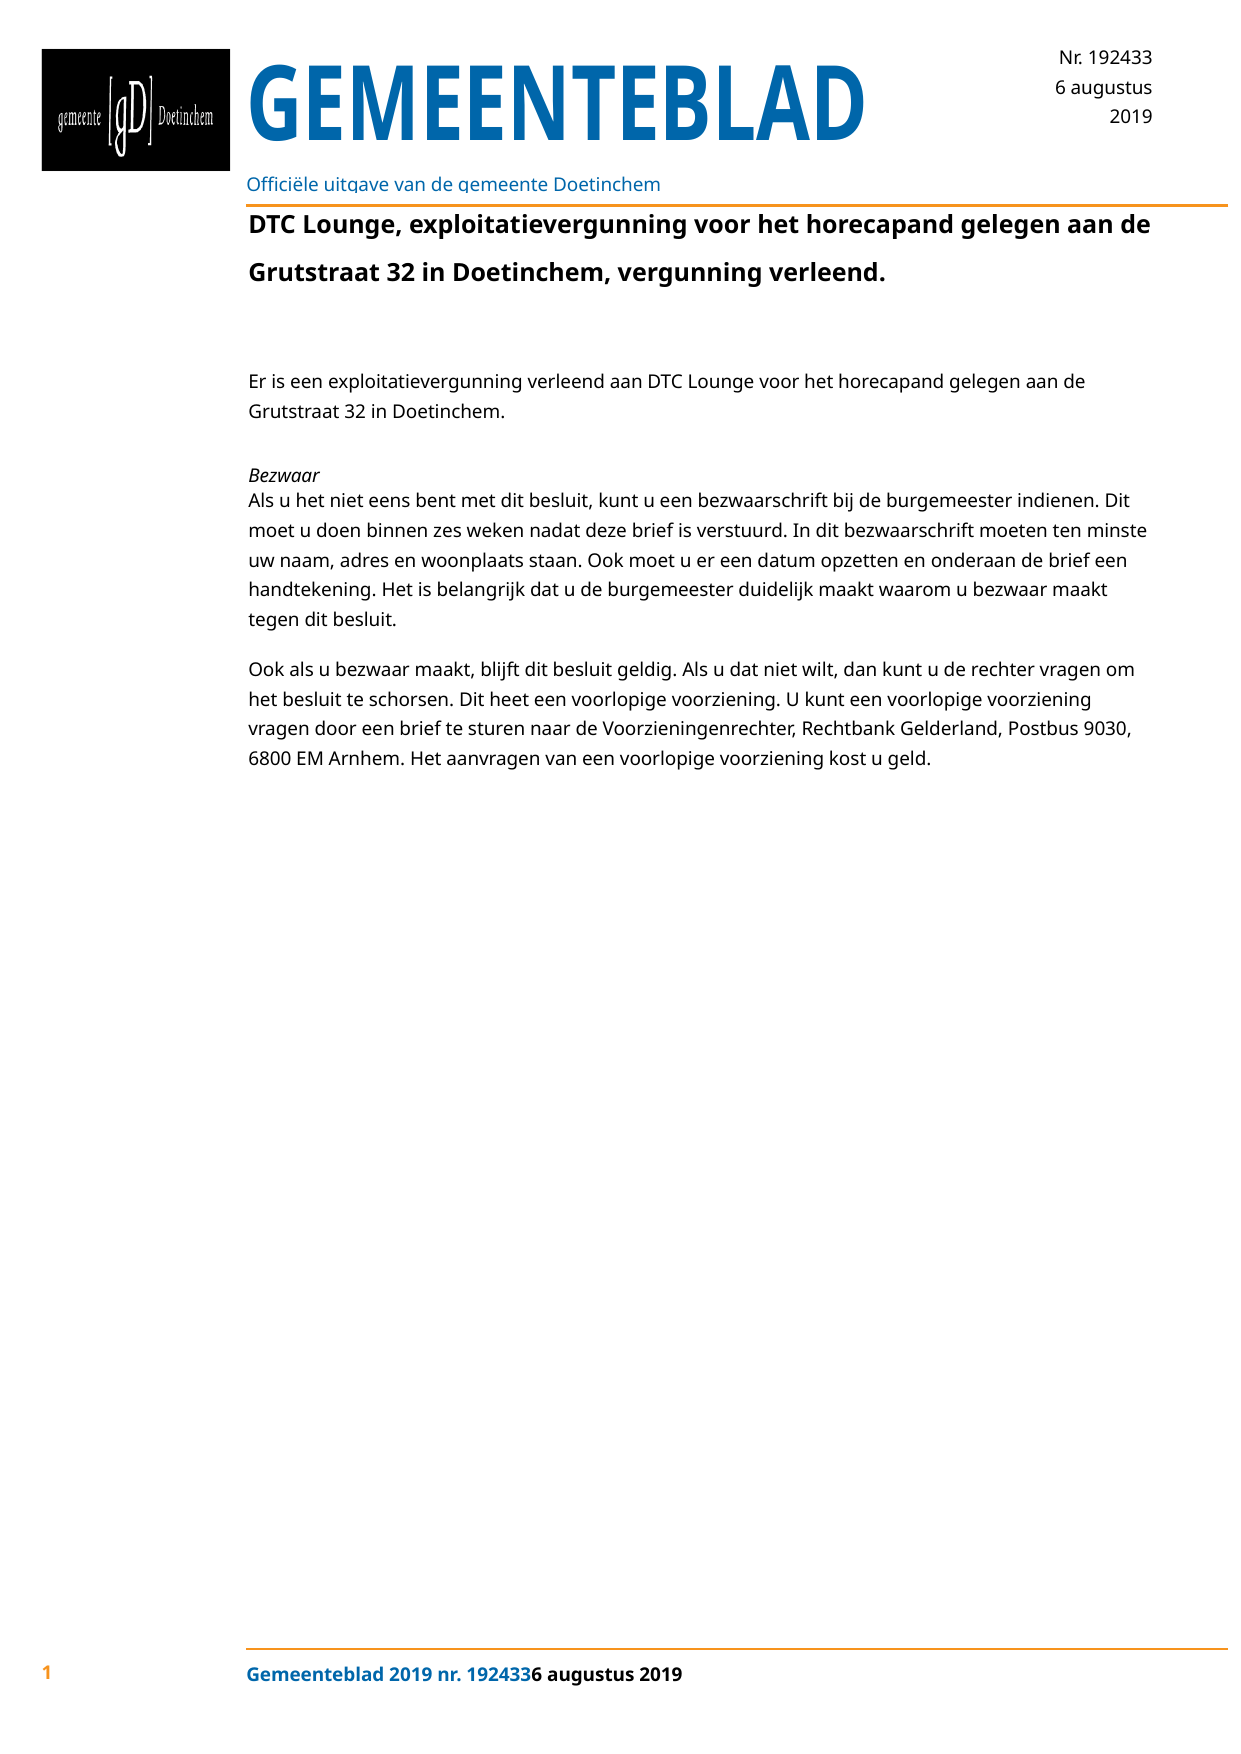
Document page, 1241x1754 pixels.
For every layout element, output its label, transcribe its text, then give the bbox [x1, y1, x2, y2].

text Als u het niet eens bent met dit besluit, kunt u een bezwaarschrift bij de burgemeester indienen. Dit moet u doen binnen zes weken nadat deze brief is verstuurd. In dit bezwaarschrift moeten ten minste uw naam, adres en woonplaats staan. Ook moet u er een datum opzetten en onderaan de brief een handtekening. Het is belangrijk dat u de burgemeester duidelijk maakt waarom u bezwaar maakt tegen dit besluit. [248, 488, 1152, 632]
text DTC Lounge, exploitatievergunning voor het horecapand gelegen aan de Grutstraat 32 in Doetinchem, vergunning verleend. [248, 207, 1152, 288]
text Er is een exploitatievergunning verleend aan DTC Lounge voor het horecapand gelegen aan de Grutstraat 32 in Doetinchem. [248, 368, 1152, 424]
picture [41, 47, 231, 172]
text Bezwaar [248, 462, 1152, 488]
text Ook als u bezwaar maakt, blijft dit besluit geldig. Als u dat niet wilt, dan kunt u de rechter vragen om het besluit te schorsen. Dit heet een voorlopige voorziening. U kunt een voorlopige voorziening vragen door een brief te sturen naar de Voorzieningenrechter, Rechtbank Gelderland, Postbus 9030, 6800 EM Arnhem. Het aanvragen van een voorlopige voorziening kost u geld. [248, 656, 1152, 771]
